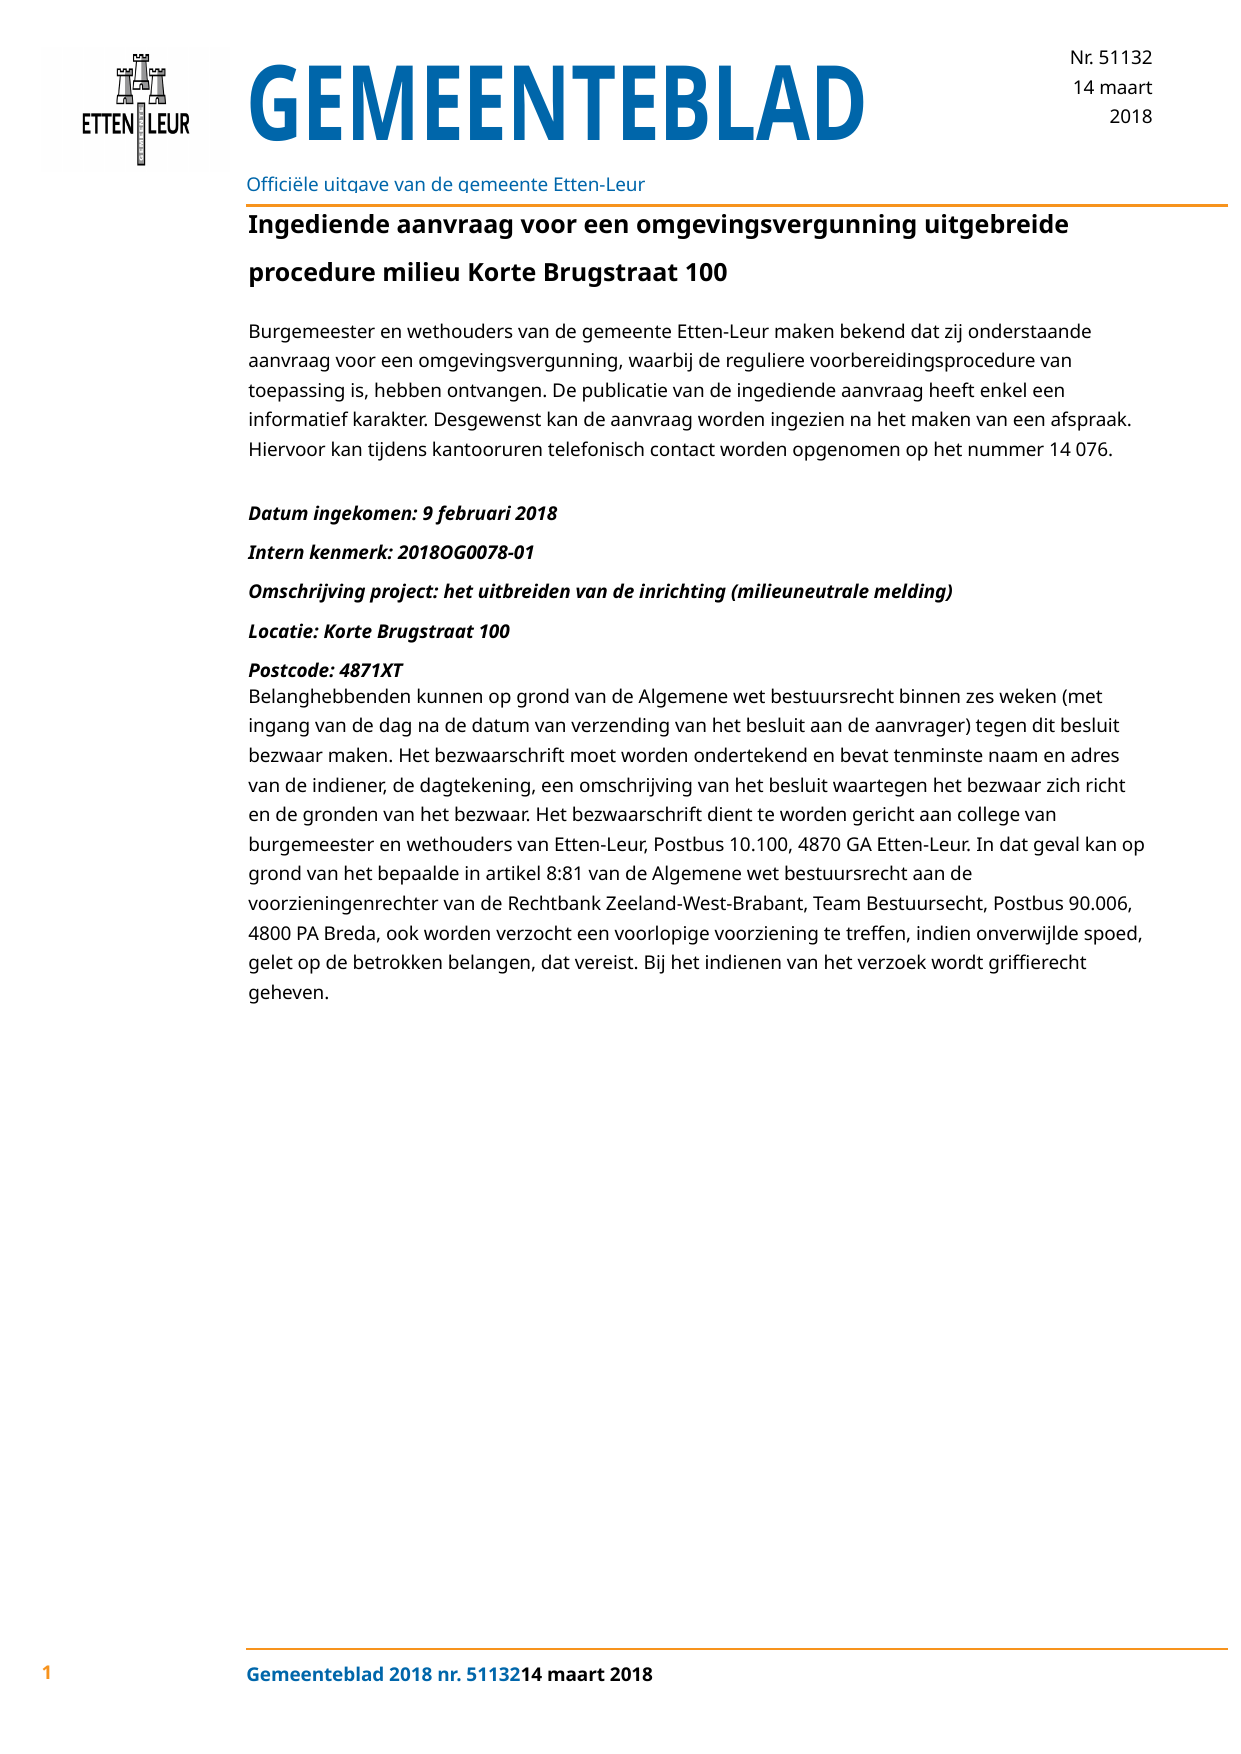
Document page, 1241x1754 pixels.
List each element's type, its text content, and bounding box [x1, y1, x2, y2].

text Ingediende aanvraag voor een omgevingsvergunning uitgebreide procedure milieu Korte Brugstraat 100 [248, 207, 1152, 288]
text Belanghebbenden kunnen op grond van de Algemene wet bestuursrecht binnen zes weken (met ingang van de dag na de datum van verzending van het besluit aan de aanvrager) tegen dit besluit bezwaar maken. Het bezwaarschrift moet worden ondertekend en bevat tenminste naam en adres van de indiener, de dagtekening, een omschrijving van het besluit waartegen het bezwaar zich richt en de gronden van het bezwaar. Het bezwaarschrift dient te worden gericht aan college van burgemeester en wethouders van Etten-Leur, Postbus 10.100, 4870 GA Etten-Leur. In dat geval kan op grond van het bepaalde in artikel 8:81 van de Algemene wet bestuursrecht aan de voorzieningenrechter van de Rechtbank Zeeland-West-Brabant, Team Bestuursecht, Postbus 90.006, 4800 PA Breda, ook worden verzocht een voorlopige voorziening te treffen, indien onverwijlde spoed, gelet op de betrokken belangen, dat vereist. Bij het indienen van het verzoek wordt griffierecht geheven. [248, 683, 1152, 1004]
text Burgemeester en wethouders van de gemeente Etten-Leur maken bekend dat zij onderstaande aanvraag voor een omgevingsvergunning, waarbij de reguliere voorbereidingsprocedure van toepassing is, hebben ontvangen. De publicatie van de ingediende aanvraag heeft enkel een informatief karakter. Desgewenst kan de aanvraag worden ingezien na het maken van een afspraak. Hiervoor kan tijdens kantooruren telefonisch contact worden opgenomen op het nummer 14 076. [248, 318, 1152, 462]
text Postcode: 4871XT [248, 657, 1152, 683]
text Locatie: Korte Brugstraat 100 [248, 618, 1152, 644]
picture [41, 47, 231, 172]
text Intern kenmerk: 2018OG0078-01 [248, 539, 1152, 565]
text Datum ingekomen: 9 februari 2018 [248, 500, 1152, 526]
text Omschrijving project: het uitbreiden van de inrichting (milieuneutrale melding) [248, 579, 1152, 604]
